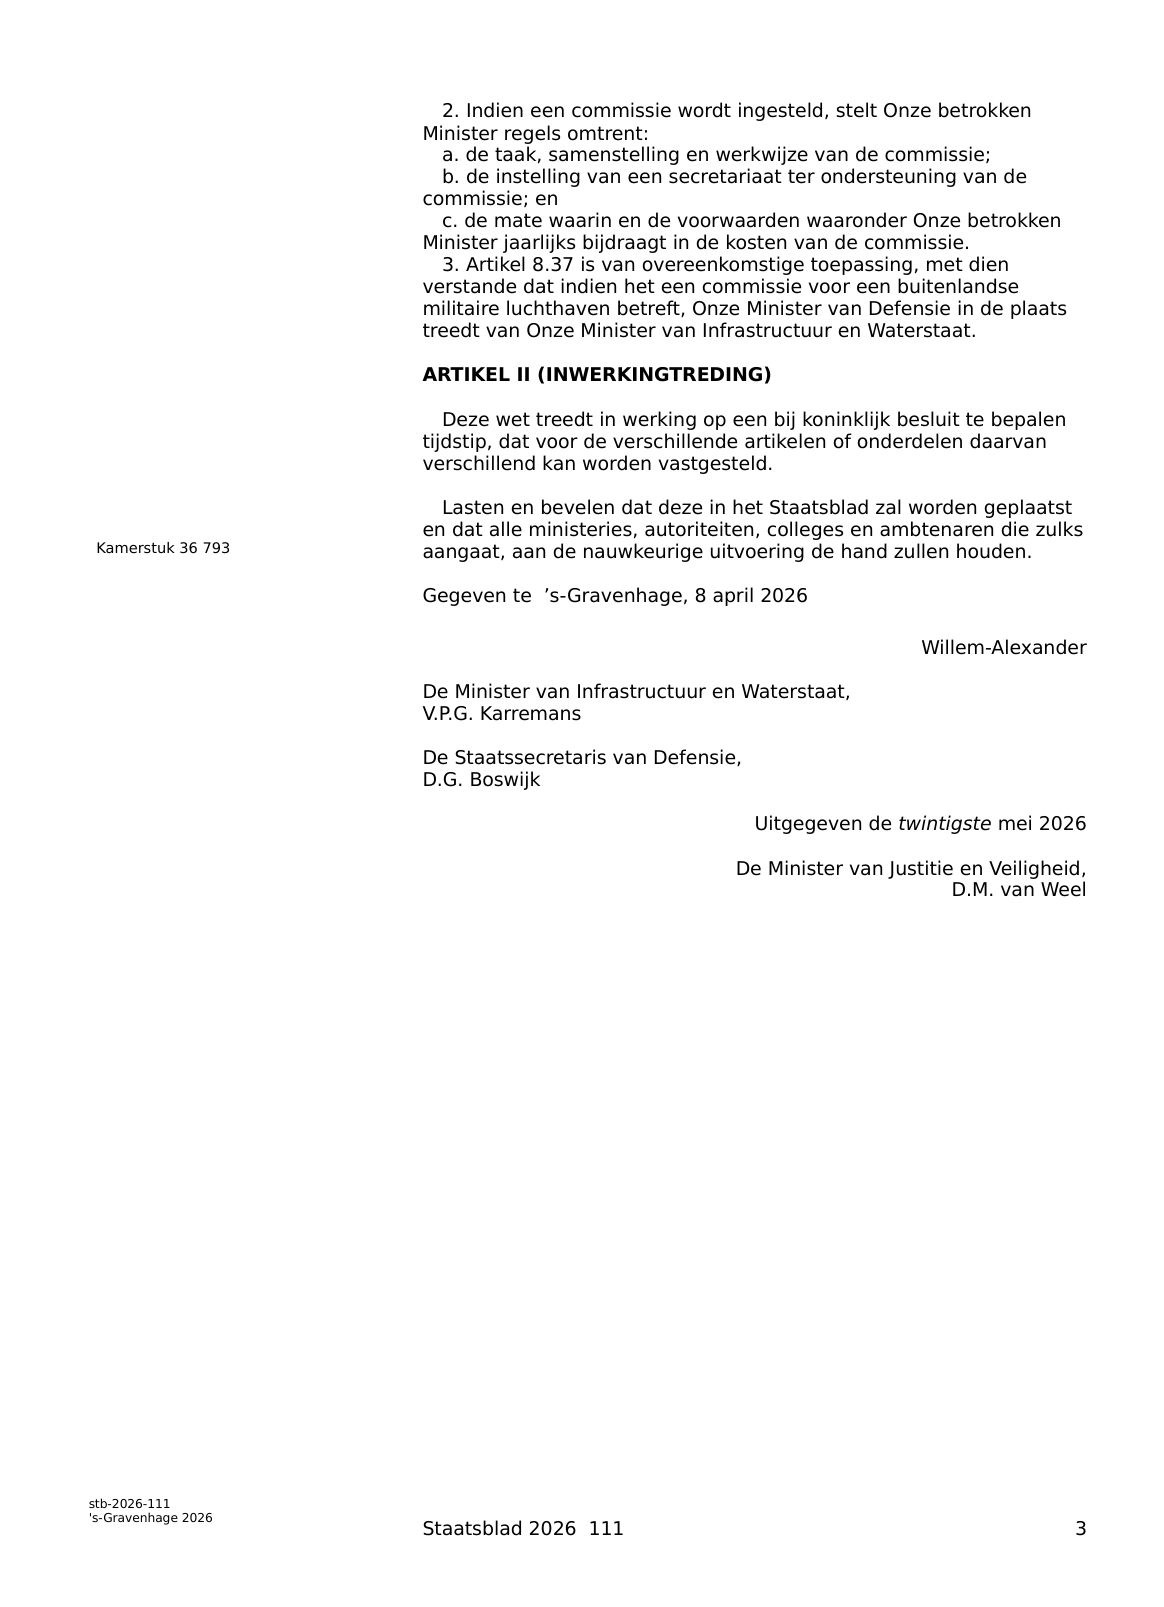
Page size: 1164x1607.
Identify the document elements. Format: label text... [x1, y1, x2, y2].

text De Staatssecretaris van Defensie, D.G. Boswijk [422, 747, 1087, 791]
text 2. Indien een commissie wordt ingesteld, stelt Onze betrokken Minister regels omtrent: [422, 100, 1087, 144]
text Lasten en bevelen dat deze in het Staatsblad zal worden geplaatst en dat alle ministeries, autoriteiten, colleges en ambtenaren die zulks aangaat, aan de nauwkeurige uitvoering de hand zullen houden. [422, 497, 1087, 563]
text Uitgegeven de twintigste mei 2026 [422, 813, 1087, 835]
text Deze wet treedt in werking op een bij koninklijk besluit te bepalen tijdstip, dat voor de verschillende artikelen of onderdelen daarvan verschillend kan worden vastgesteld. [422, 408, 1087, 474]
text a. de taak, samenstelling en werkwijze van de commissie; [422, 144, 1087, 166]
text Gegeven te ’s-Gravenhage, 8 april 2026 [422, 585, 1087, 607]
text b. de instelling van een secretariaat ter ondersteuning van de commissie; en [422, 166, 1087, 210]
text c. de mate waarin en de voorwaarden waaronder Onze betrokken Minister jaarlijks bijdraagt in de kosten van de commissie. [422, 210, 1087, 254]
text 's-Gravenhage 2026 [88, 1511, 323, 1525]
text De Minister van Infrastructuur en Waterstaat, V.P.G. Karremans [422, 681, 1087, 725]
text De Minister van Justitie en Veiligheid, D.M. van Weel [422, 857, 1087, 901]
text 3. Artikel 8.37 is van overeenkomstige toepassing, met dien verstande dat indien het een commissie voor een buitenlandse militaire luchthaven betreft, Onze Minister van Defensie in de plaats treedt van Onze Minister van Infrastructuur en Waterstaat. [422, 254, 1087, 342]
text Willem-Alexander [422, 637, 1087, 659]
subtitle ARTIKEL II (INWERKINGTREDING) [422, 364, 1087, 386]
text Kamerstuk 36 793 [77, 539, 396, 557]
text stb-2026-111 [88, 1497, 323, 1511]
